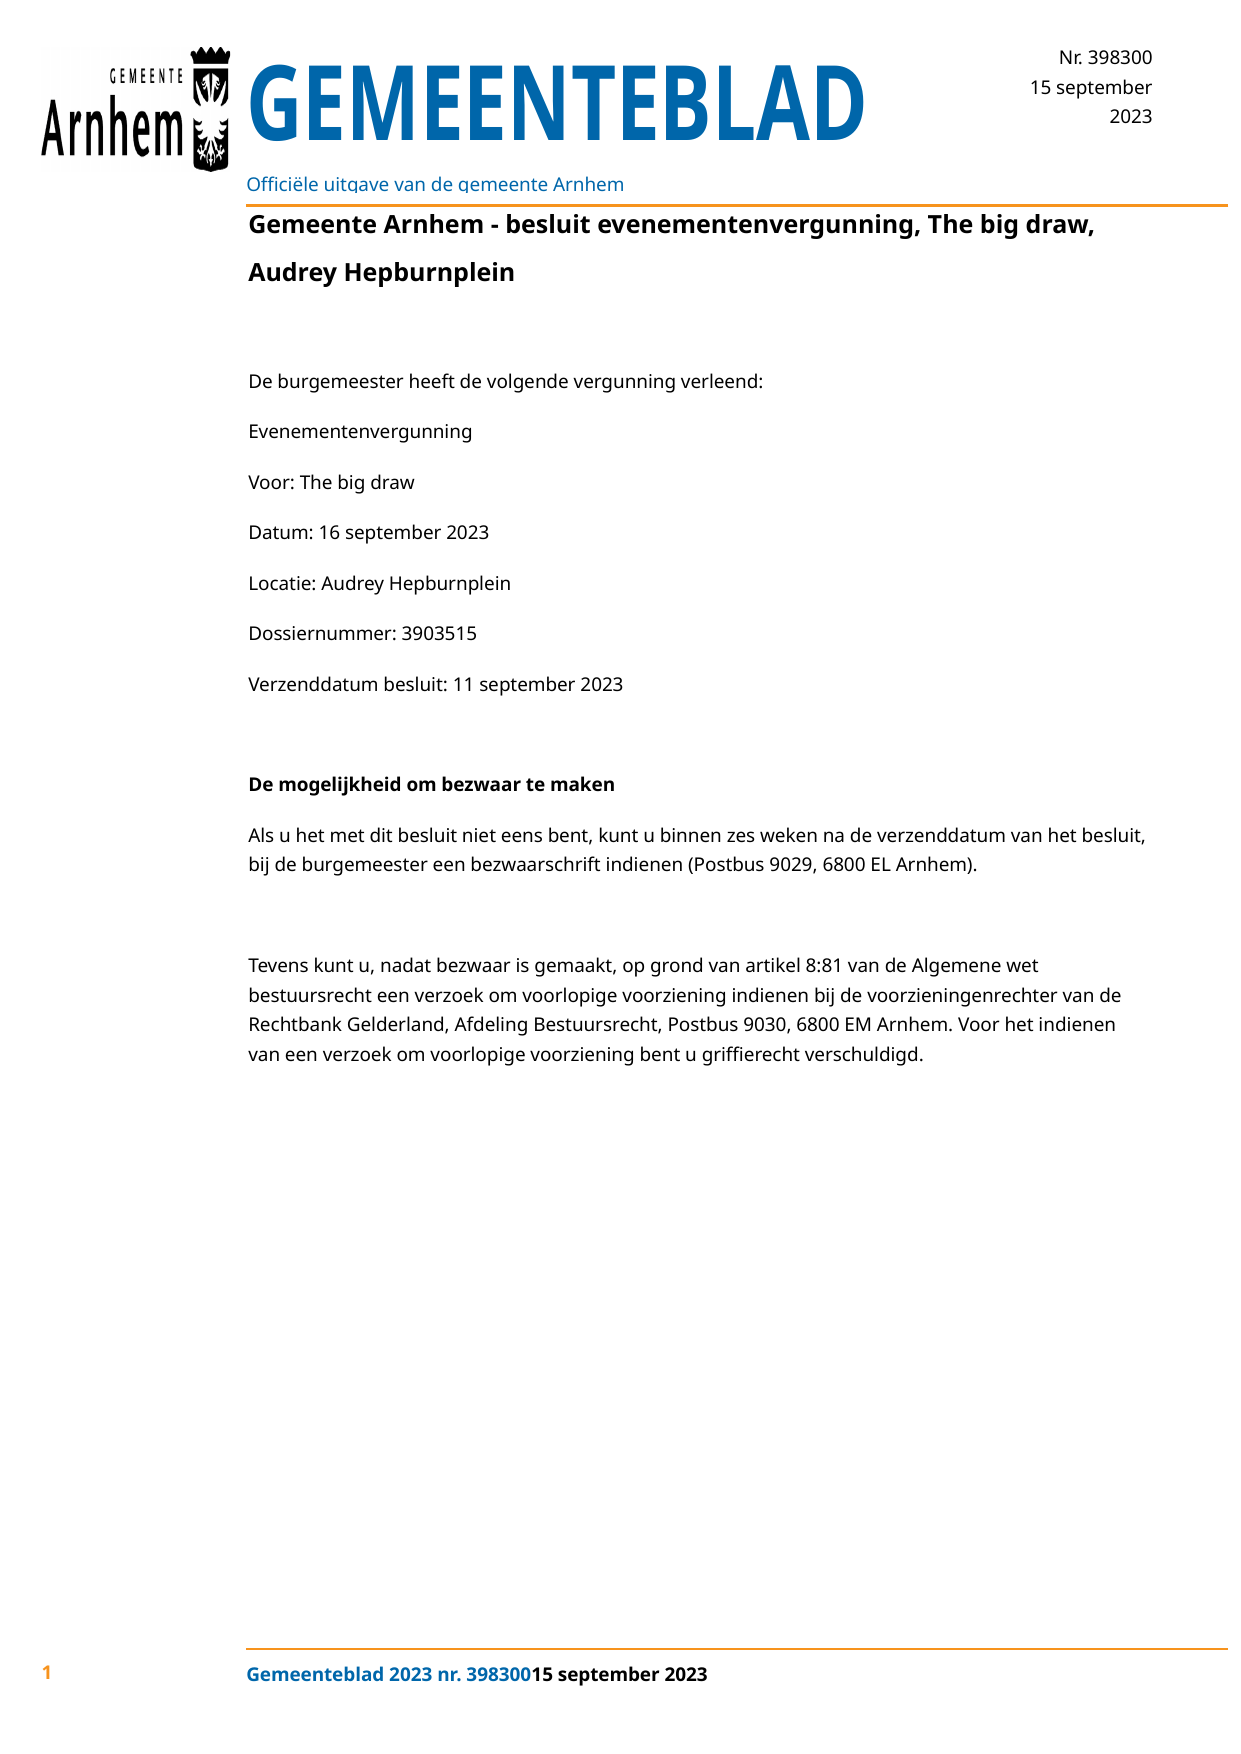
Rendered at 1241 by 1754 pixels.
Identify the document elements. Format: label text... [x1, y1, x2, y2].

text Datum: 16 september 2023 [248, 519, 1152, 545]
text De mogelijkheid om bezwaar te maken [248, 772, 1152, 797]
picture [41, 47, 231, 172]
text Verzenddatum besluit: 11 september 2023 [248, 671, 1152, 697]
text Evenementenvergunning [248, 419, 1152, 444]
text Als u het met dit besluit niet eens bent, kunt u binnen zes weken na de verzenddatum van het besluit, bij de burgemeester een bezwaarschrift indienen (Postbus 9029, 6800 EL Arnhem). [248, 822, 1152, 877]
text Gemeente Arnhem - besluit evenementenvergunning, The big draw, Audrey Hepburnplein [248, 207, 1152, 288]
text De burgemeester heeft de volgende vergunning verleend: [248, 368, 1152, 394]
text Locatie: Audrey Hepburnplein [248, 570, 1152, 596]
text Tevens kunt u, nadat bezwaar is gemaakt, op grond van artikel 8:81 van de Algemene wet bestuursrecht een verzoek om voorlopige voorziening indienen bij de voorzieningenrechter van de Rechtbank Gelderland, Afdeling Bestuursrecht, Postbus 9030, 6800 EM Arnhem. Voor het indienen van een verzoek om voorlopige voorziening bent u griffierecht verschuldigd. [248, 952, 1152, 1067]
text Voor: The big draw [248, 469, 1152, 495]
text Dossiernummer: 3903515 [248, 620, 1152, 646]
